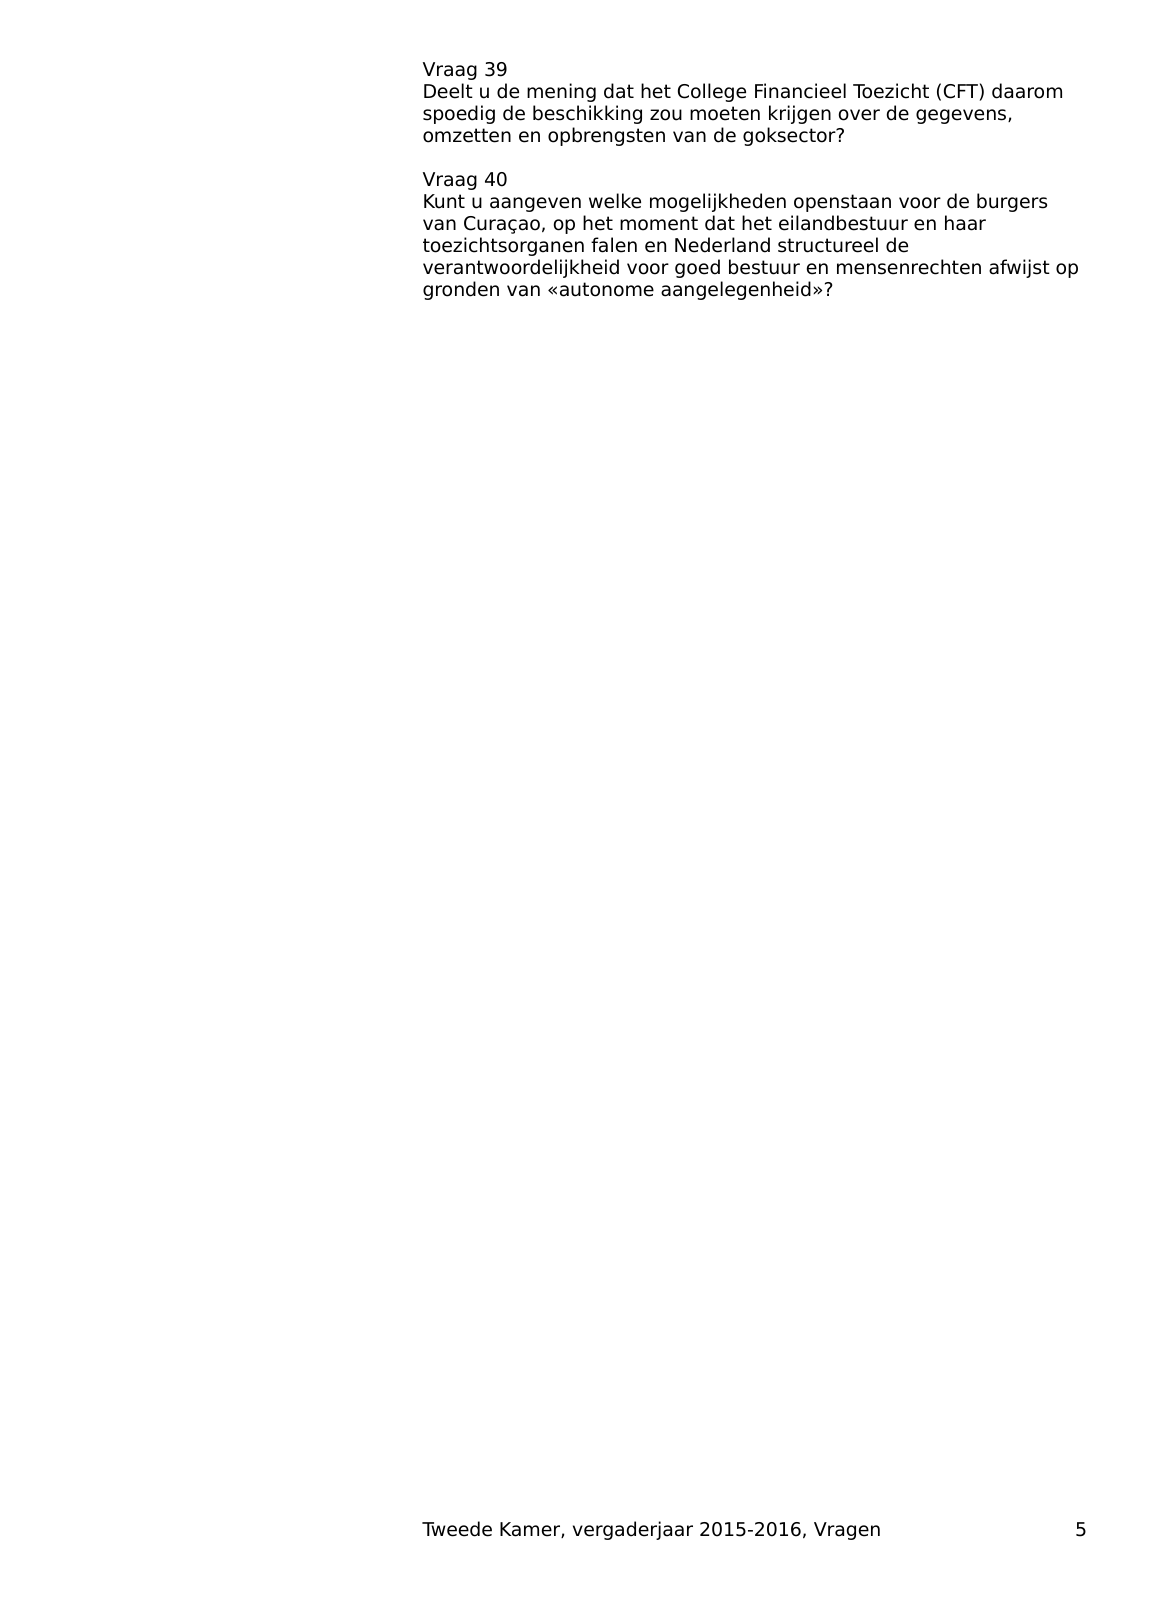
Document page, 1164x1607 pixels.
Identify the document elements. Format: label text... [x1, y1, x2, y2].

text Deelt u de mening dat het College Financieel Toezicht (CFT) daarom spoedig de beschikking zou moeten krijgen over de gegevens, omzetten en opbrengsten van de goksector? [422, 81, 1087, 147]
text Vraag 40 [422, 169, 1087, 191]
text Vraag 39 [422, 59, 1087, 81]
text Kunt u aangeven welke mogelijkheden openstaan voor de burgers van Curaçao, op het moment dat het eilandbestuur en haar toezichtsorganen falen en Nederland structureel de verantwoordelijkheid voor goed bestuur en mensenrechten afwijst op gronden van «autonome aangelegenheid»? [422, 191, 1087, 301]
